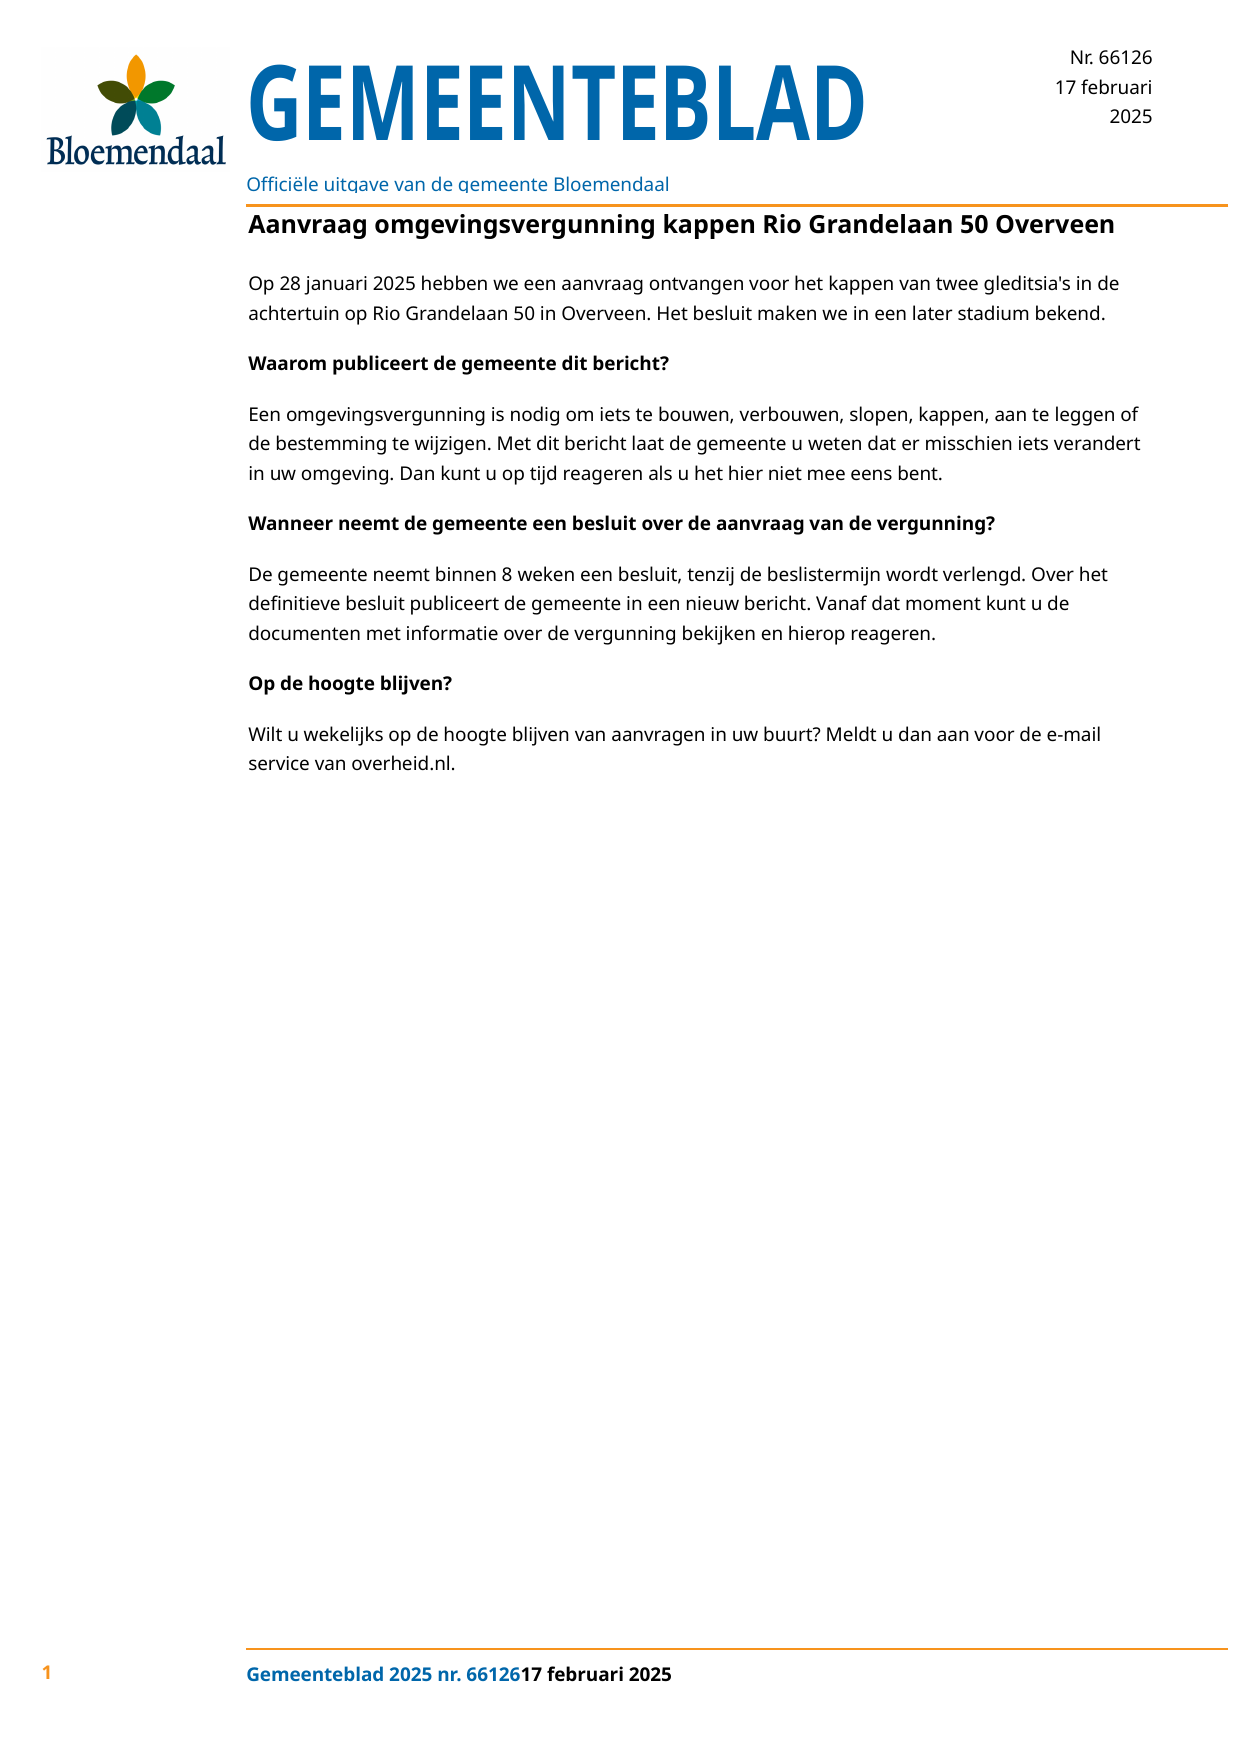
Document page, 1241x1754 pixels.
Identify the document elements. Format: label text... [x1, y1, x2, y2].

text Wilt u wekelijks op de hoogte blijven van aanvragen in uw buurt? Meldt u dan aan voor de e-mail service van overheid.nl. [248, 721, 1152, 776]
text Op 28 januari 2025 hebben we een aanvraag ontvangen voor het kappen van twee gleditsia's in de achtertuin op Rio Grandelaan 50 in Overveen. Het besluit maken we in een later stadium bekend. [248, 270, 1152, 326]
text De gemeente neemt binnen 8 weken een besluit, tenzij de beslistermijn wordt verlengd. Over het definitieve besluit publiceert de gemeente in een nieuw bericht. Vanaf dat moment kunt u de documenten met informatie over de vergunning bekijken en hierop reageren. [248, 561, 1152, 646]
picture [41, 47, 231, 172]
text Een omgevingsvergunning is nodig om iets te bouwen, verbouwen, slopen, kappen, aan te leggen of de bestemming te wijzigen. Met dit bericht laat de gemeente u weten dat er misschien iets verandert in uw omgeving. Dan kunt u op tijd reageren als u het hier niet mee eens bent. [248, 401, 1152, 486]
text Wanneer neemt de gemeente een besluit over de aanvraag van de vergunning? [248, 510, 1152, 536]
text Op de hoogte blijven? [248, 670, 1152, 696]
text Aanvraag omgevingsvergunning kappen Rio Grandelaan 50 Overveen [248, 207, 1152, 241]
text Waarom publiceert de gemeente dit bericht? [248, 350, 1152, 376]
